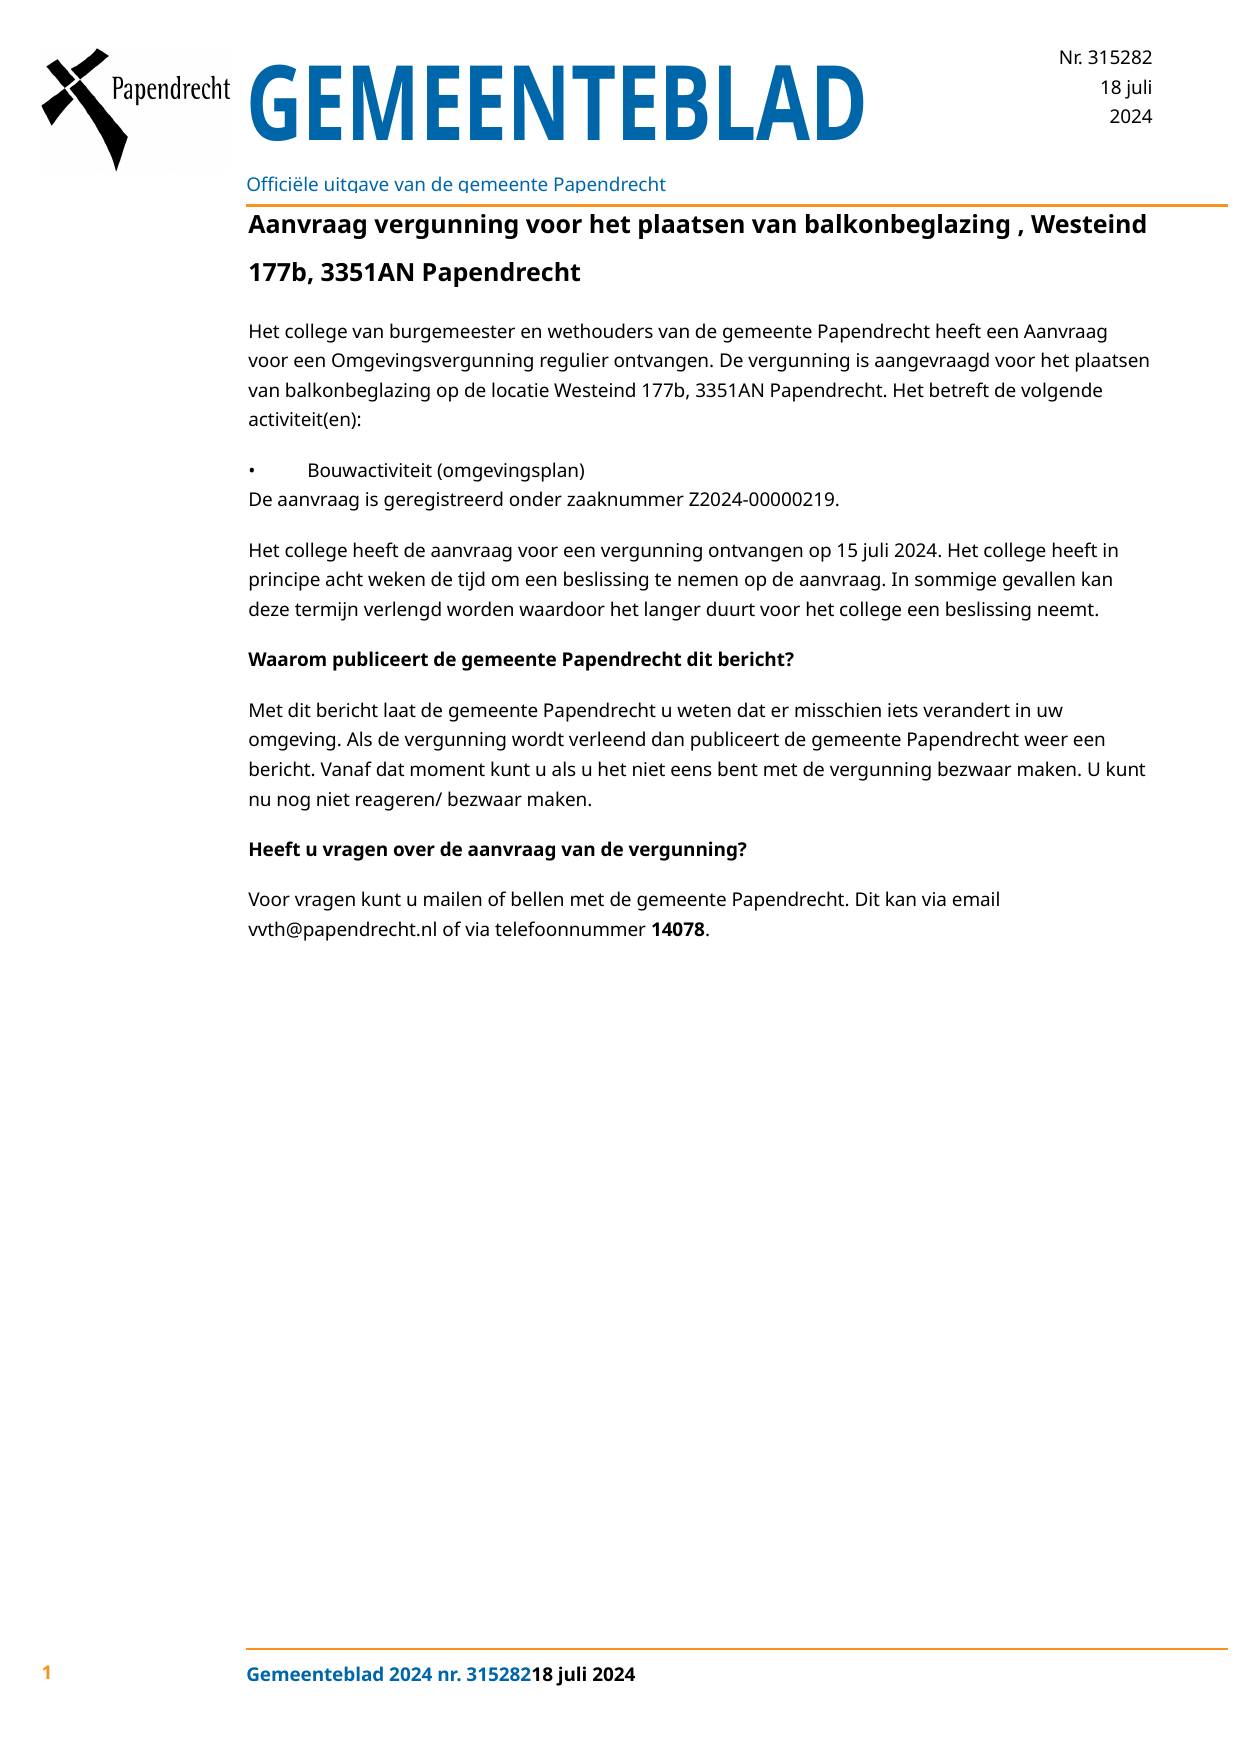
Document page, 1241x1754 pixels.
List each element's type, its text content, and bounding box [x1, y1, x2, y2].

list Bouwactiviteit (omgevingsplan) [248, 457, 1152, 483]
picture [41, 47, 231, 172]
text Met dit bericht laat de gemeente Papendrecht u weten dat er misschien iets verandert in uw omgeving. Als de vergunning wordt verleend dan publiceert de gemeente Papendrecht weer een bericht. Vanaf dat moment kunt u als u het niet eens bent met de vergunning bezwaar maken. U kunt nu nog niet reageren/ bezwaar maken. [248, 697, 1152, 812]
text Het college van burgemeester en wethouders van de gemeente Papendrecht heeft een Aanvraag voor een Omgevingsvergunning regulier ontvangen. De vergunning is aangevraagd voor het plaatsen van balkonbeglazing op de locatie Westeind 177b, 3351AN Papendrecht. Het betreft de volgende activiteit(en): [248, 318, 1152, 432]
text Aanvraag vergunning voor het plaatsen van balkonbeglazing , Westeind 177b, 3351AN Papendrecht [248, 207, 1152, 288]
text Voor vragen kunt u mailen of bellen met de gemeente Papendrecht. Dit kan via email vvth@papendrecht.nl of via telefoonnummer 14078. [248, 887, 1152, 942]
text Waarom publiceert de gemeente Papendrecht dit bericht? [248, 647, 1152, 672]
text Heeft u vragen over de aanvraag van de vergunning? [248, 836, 1152, 862]
text De aanvraag is geregistreerd onder zaaknummer Z2024-00000219. [248, 487, 1152, 512]
text Het college heeft de aanvraag voor een vergunning ontvangen op 15 juli 2024. Het college heeft in principe acht weken de tijd om een beslissing te nemen op de aanvraag. In sommige gevallen kan deze termijn verlengd worden waardoor het langer duurt voor het college een beslissing neemt. [248, 537, 1152, 622]
